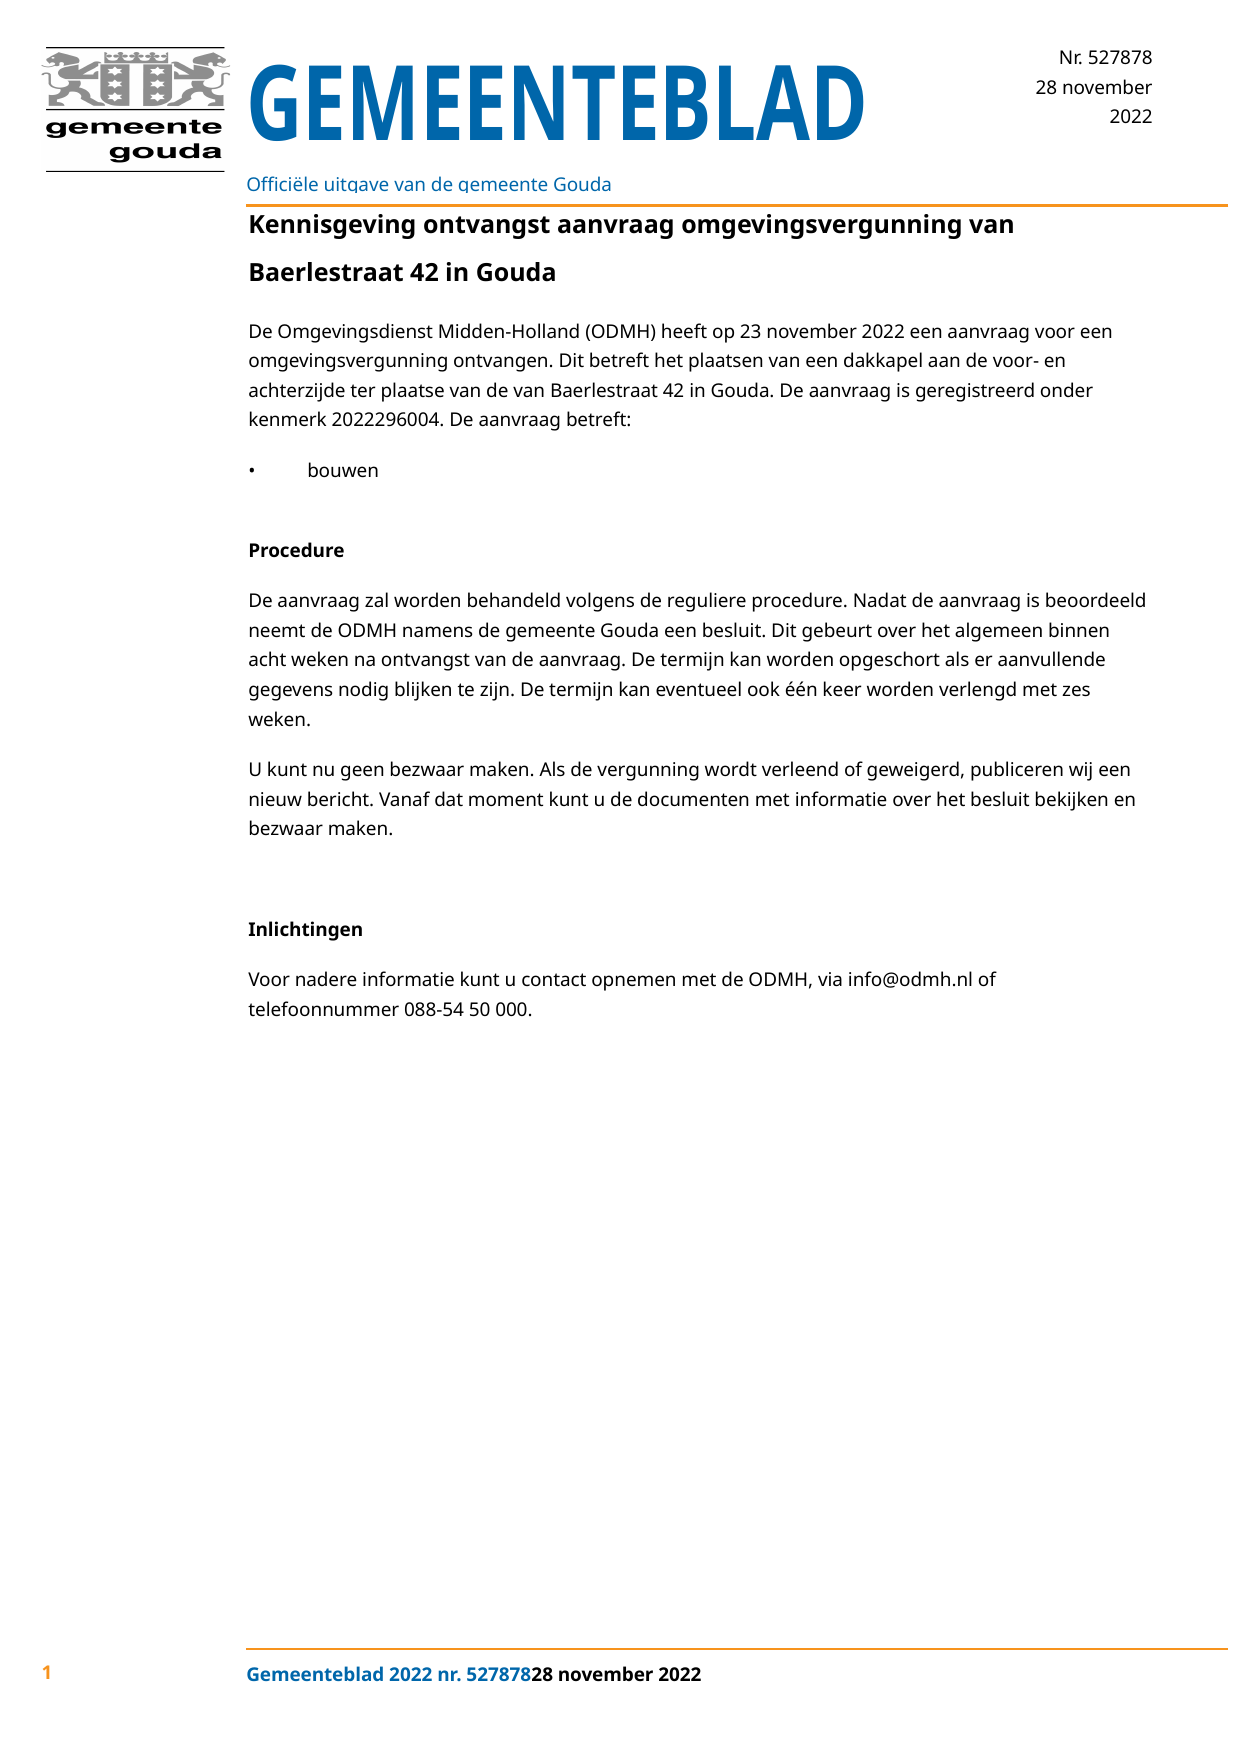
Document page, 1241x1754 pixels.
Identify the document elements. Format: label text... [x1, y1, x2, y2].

text De Omgevingsdienst Midden-Holland (ODMH) heeft op 23 november 2022 een aanvraag voor een omgevingsvergunning ontvangen. Dit betreft het plaatsen van een dakkapel aan de voor- en achterzijde ter plaatse van de van Baerlestraat 42 in Gouda. De aanvraag is geregistreerd onder kenmerk 2022296004. De aanvraag betreft: [248, 318, 1152, 432]
text U kunt nu geen bezwaar maken. Als de vergunning wordt verleend of geweigerd, publiceren wij een nieuw bericht. Vanaf dat moment kunt u de documenten met informatie over het besluit bekijken en bezwaar maken. [248, 756, 1152, 841]
list bouwen [248, 457, 1152, 483]
text Kennisgeving ontvangst aanvraag omgevingsvergunning van Baerlestraat 42 in Gouda [248, 207, 1152, 288]
text De aanvraag zal worden behandeld volgens de reguliere procedure. Nadat de aanvraag is beoordeeld neemt de ODMH namens de gemeente Gouda een besluit. Dit gebeurt over het algemeen binnen acht weken na ontvangst van de aanvraag. De termijn kan worden opgeschort als er aanvullende gegevens nodig blijken te zijn. De termijn kan eventueel ook één keer worden verlengd met zes weken. [248, 587, 1152, 732]
text Voor nadere informatie kunt u contact opnemen met de ODMH, via info@odmh.nl of telefoonnummer 088-54 50 000. [248, 967, 1152, 1022]
text Procedure [248, 537, 1152, 563]
text Inlichtingen [248, 916, 1152, 942]
picture [41, 47, 231, 172]
